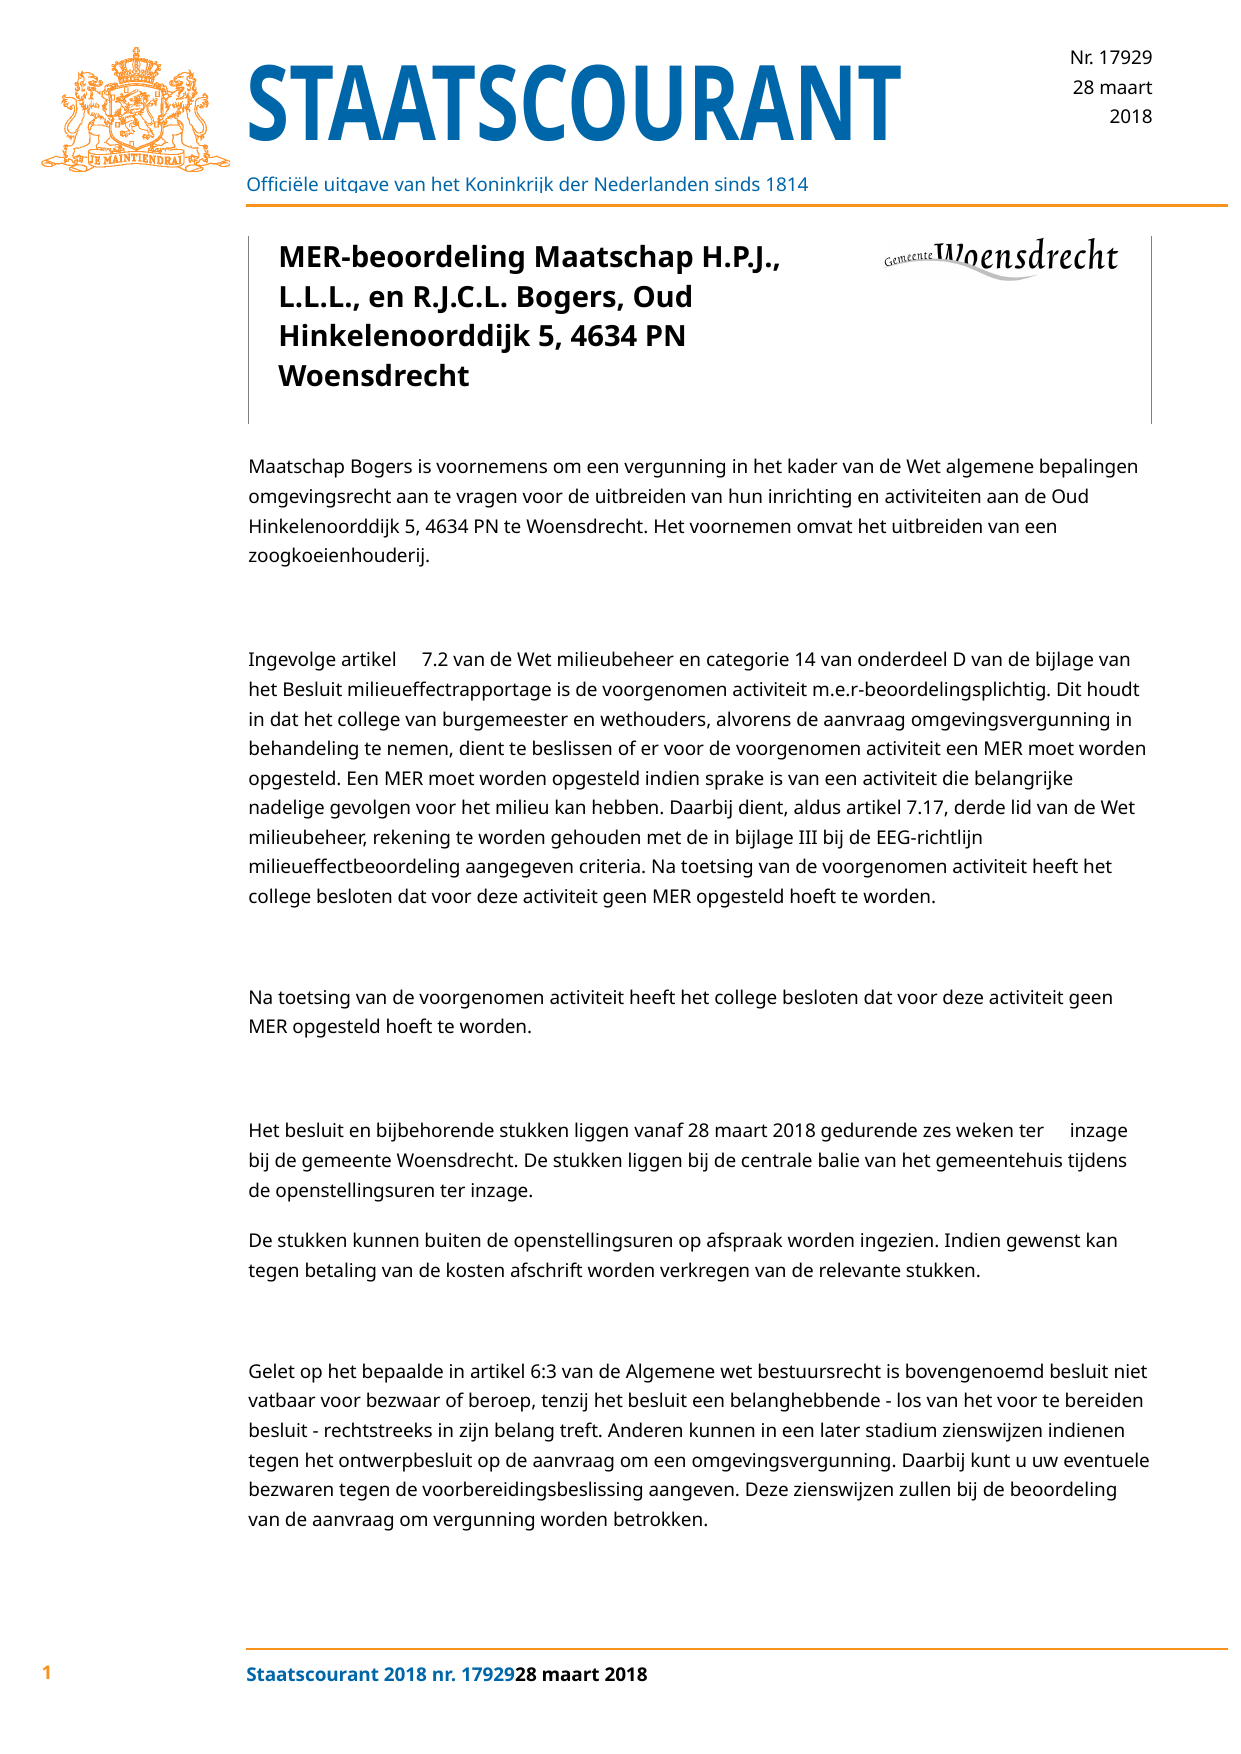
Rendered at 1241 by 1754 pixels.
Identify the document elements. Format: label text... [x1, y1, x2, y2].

text Gelet op het bepaalde in artikel 6:3 van de Algemene wet bestuursrecht is bovengenoemd besluit niet vatbaar voor bezwaar of beroep, tenzij het besluit een belanghebbende - los van het voor te bereiden besluit - rechtstreeks in zijn belang treft. Anderen kunnen in een later stadium zienswijzen indienen tegen het ontwerpbesluit op de aanvraag om een omgevingsvergunning. Daarbij kunt u uw eventuele bezwaren tegen de voorbereidingsbeslissing aangeven. Deze zienswijzen zullen bij de beoordeling van de aanvraag om vergunning worden betrokken. [248, 1358, 1152, 1532]
text Ingevolge artikel 7.2 van de Wet milieubeheer en categorie 14 van onderdeel D van de bijlage van het Besluit milieueffectrapportage is de voorgenomen activiteit m.e.r-beoordelingsplichtig. Dit houdt in dat het college van burgemeester en wethouders, alvorens de aanvraag omgevingsvergunning in behandeling te nemen, dient te beslissen of er voor de voorgenomen activiteit een MER moet worden opgesteld. Een MER moet worden opgesteld indien sprake is van een activiteit die belangrijke nadelige gevolgen voor het milieu kan hebben. Daarbij dient, aldus artikel 7.17, derde lid van de Wet milieubeheer, rekening te worden gehouden met de in bijlage III bij de EEG-richtlijn milieueffectbeoordeling aangegeven criteria. Na toetsing van de voorgenomen activiteit heeft het college besloten dat voor deze activiteit geen MER opgesteld hoeft te worden. [248, 643, 1152, 909]
picture [41, 47, 231, 172]
text Maatschap Bogers is voornemens om een vergunning in het kader van de Wet algemene bepalingen omgevingsrecht aan te vragen voor de uitbreiden van hun inrichting en activiteiten aan de Oud Hinkelenoorddijk 5, 4634 PN te Woensdrecht. Het voornemen omvat het uitbreiden van een zoogkoeienhouderij. [248, 454, 1152, 568]
picture [882, 236, 1119, 281]
table_header [850, 236, 1151, 424]
text Na toetsing van de voorgenomen activiteit heeft het college besloten dat voor deze activiteit geen MER opgesteld hoeft te worden. [248, 984, 1152, 1039]
text Het besluit en bijbehorende stukken liggen vanaf 28 maart 2018 gedurende zes weken ter inzage bij de gemeente Woensdrecht. De stukken liggen bij de centrale balie van het gemeentehuis tijdens de openstellingsuren ter inzage. [248, 1114, 1152, 1203]
table_header MER-beoordeling Maatschap H.P.J., L.L.L., en R.J.C.L. Bogers, Oud Hinkelenoorddijk 5, 4634 PN Woensdrecht [249, 236, 850, 424]
text De stukken kunnen buiten de openstellingsuren op afspraak worden ingezien. Indien gewenst kan tegen betaling van de kosten afschrift worden verkregen van de relevante stukken. [248, 1228, 1152, 1283]
